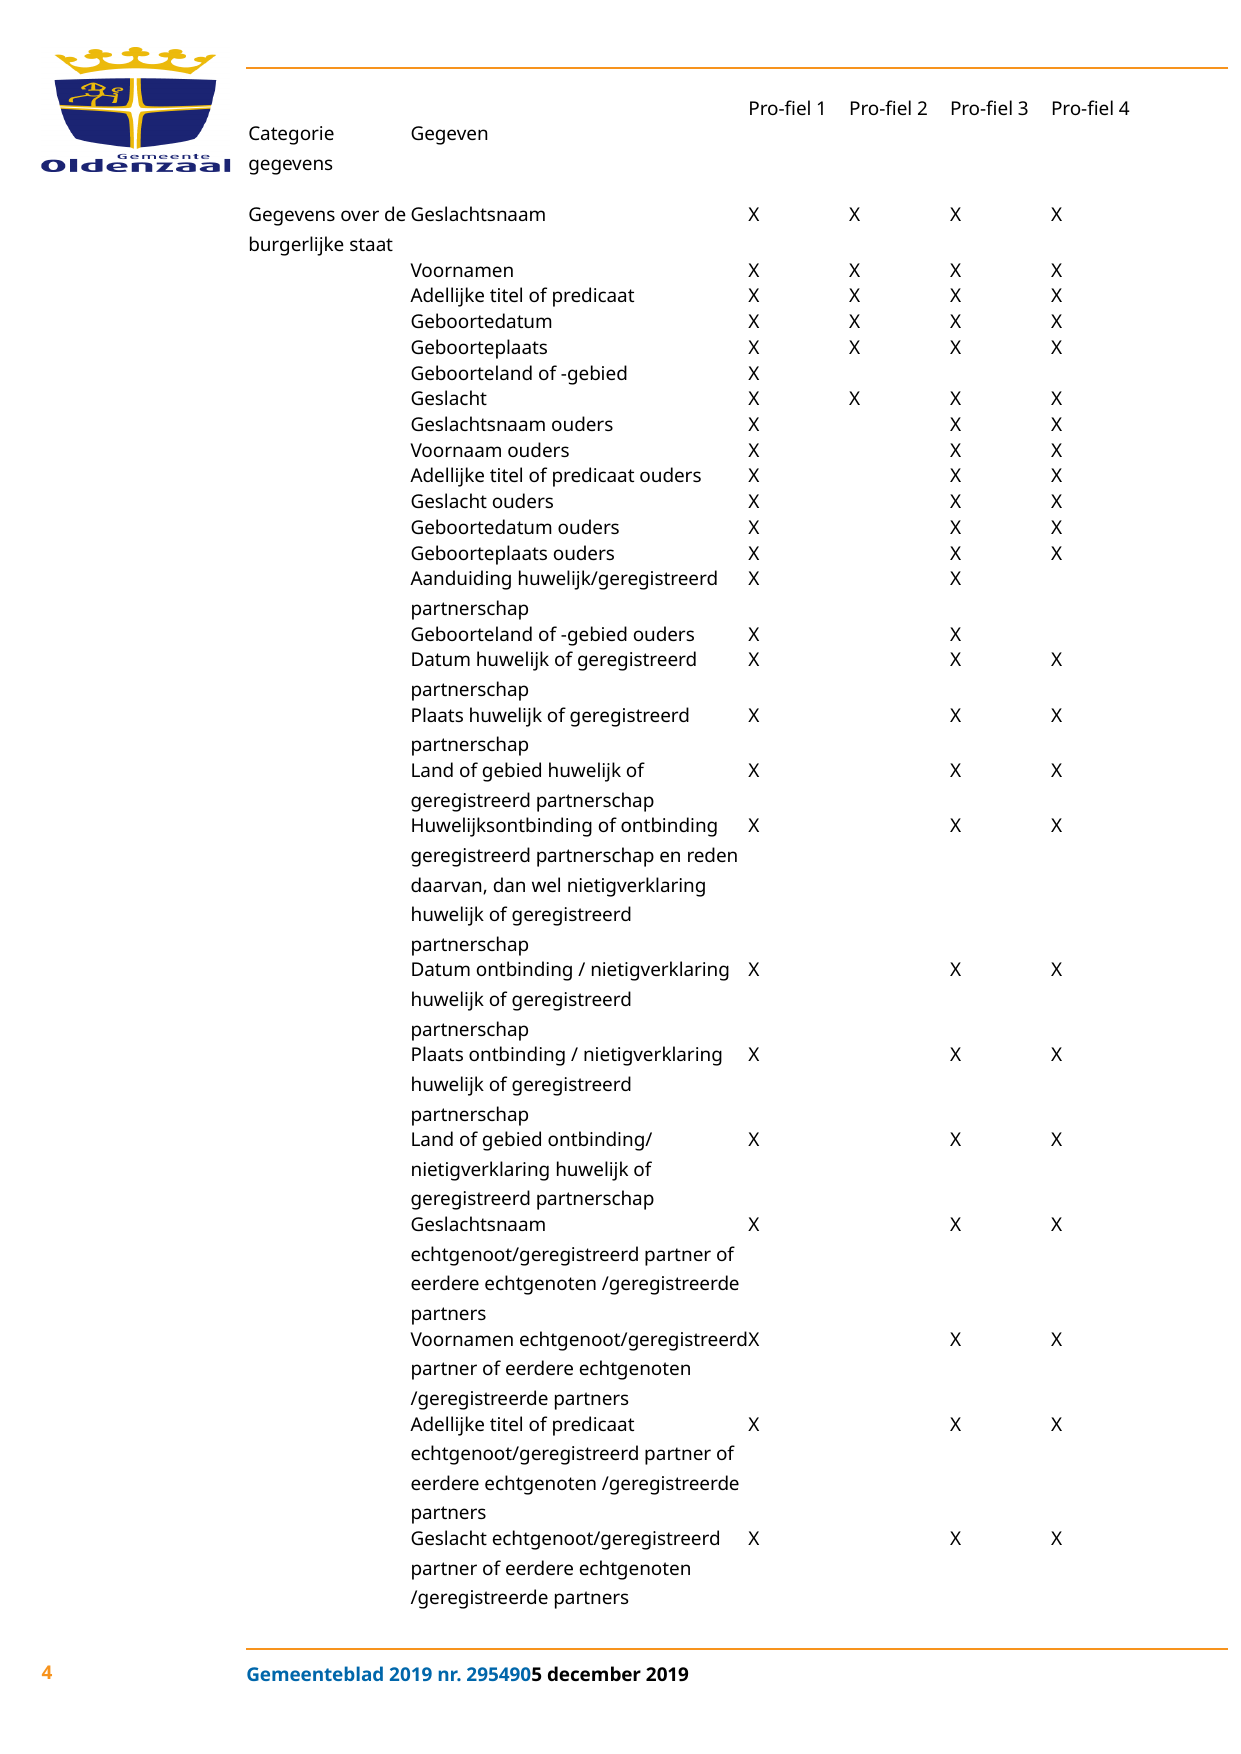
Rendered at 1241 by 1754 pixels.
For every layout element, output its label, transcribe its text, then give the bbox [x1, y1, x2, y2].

table_cell X [748, 257, 849, 283]
table_cell X [950, 813, 1051, 957]
table_cell X [748, 702, 849, 757]
table_header Pro-fiel 3 [950, 95, 1051, 121]
table_cell X [748, 514, 849, 540]
table_cell X [950, 411, 1051, 437]
table_cell Geboortedatum ouders [410, 514, 748, 540]
table_cell [849, 813, 950, 957]
table_cell [1051, 621, 1152, 647]
table_cell [248, 257, 410, 283]
table_cell X [950, 489, 1051, 514]
table_cell X [1051, 1042, 1152, 1126]
table_cell [248, 647, 410, 702]
table_cell [248, 1326, 410, 1411]
table_cell [849, 1411, 950, 1525]
table_cell [849, 1211, 950, 1326]
table_cell X [1051, 463, 1152, 488]
table_cell X [950, 283, 1051, 308]
table_cell [849, 411, 950, 437]
table_cell X [950, 757, 1051, 813]
table_cell X [950, 1326, 1051, 1411]
table_cell X [950, 463, 1051, 488]
table_cell X [849, 334, 950, 360]
table_cell X [950, 647, 1051, 702]
table_cell [849, 1126, 950, 1211]
table_cell [248, 957, 410, 1042]
table_cell Categorie gegevens [248, 121, 410, 176]
table_cell [1051, 566, 1152, 621]
table_cell X [748, 1042, 849, 1126]
table_cell X [748, 463, 849, 488]
table_header Pro-fiel 1 [748, 95, 849, 121]
table_cell [849, 1042, 950, 1126]
table_cell Geslachtsnaam echtgenoot/geregistreerd partner of eerdere echtgenoten /geregistreerde partners [410, 1211, 748, 1326]
table_cell X [1051, 334, 1152, 360]
table_cell [248, 411, 410, 437]
table_cell X [748, 1211, 849, 1326]
table_cell [248, 1042, 410, 1126]
table_cell X [950, 437, 1051, 463]
table_cell [248, 283, 410, 308]
table_cell X [1051, 202, 1152, 257]
table_cell Datum huwelijk of geregistreerd partnerschap [410, 647, 748, 702]
table_cell Land of gebied ontbinding/ nietigverklaring huwelijk of geregistreerd partnerschap [410, 1126, 748, 1211]
table_cell [248, 813, 410, 957]
table_cell X [748, 202, 849, 257]
table_cell [248, 360, 410, 386]
table_cell Geslacht echtgenoot/geregistreerd partner of eerdere echtgenoten /geregistreerde partners [410, 1525, 748, 1610]
table_header [248, 95, 410, 121]
table_cell X [849, 202, 950, 257]
table_header [410, 95, 748, 121]
table_cell Geslacht ouders [410, 489, 748, 514]
table_cell X [1051, 489, 1152, 514]
table_cell Geboorteplaats [410, 334, 748, 360]
table_cell Plaats huwelijk of geregistreerd partnerschap [410, 702, 748, 757]
table_cell X [950, 621, 1051, 647]
table_cell [849, 1326, 950, 1411]
table_cell X [950, 257, 1051, 283]
table_cell Gegeven [410, 121, 748, 176]
table_cell X [1051, 386, 1152, 411]
table_cell X [1051, 1525, 1152, 1610]
table_cell X [1051, 702, 1152, 757]
table_cell X [748, 1126, 849, 1211]
table_cell [248, 514, 410, 540]
table_cell X [1051, 757, 1152, 813]
table_cell [248, 540, 410, 566]
table_cell X [1051, 647, 1152, 702]
table_cell X [849, 308, 950, 334]
table_cell [950, 121, 1051, 176]
table_cell X [1051, 308, 1152, 334]
table_cell Geboorteland of -gebied ouders [410, 621, 748, 647]
table_cell X [1051, 1411, 1152, 1525]
table_cell [248, 1211, 410, 1326]
table_cell X [1051, 283, 1152, 308]
table_cell [410, 176, 748, 202]
table_cell [248, 437, 410, 463]
table_cell [248, 757, 410, 813]
table_cell [248, 621, 410, 647]
table_cell X [748, 957, 849, 1042]
table_cell X [748, 334, 849, 360]
table_cell X [1051, 957, 1152, 1042]
table_cell [248, 566, 410, 621]
table_cell Voornamen echtgenoot/geregistreerd partner of eerdere echtgenoten /geregistreerde partners [410, 1326, 748, 1411]
table_cell [849, 360, 950, 386]
table_cell X [950, 386, 1051, 411]
table_cell X [950, 334, 1051, 360]
table_cell X [950, 202, 1051, 257]
table_cell [248, 1126, 410, 1211]
table_cell [748, 176, 849, 202]
table_cell Gegevens over de burgerlijke staat [248, 202, 410, 257]
table_cell [849, 176, 950, 202]
table_cell X [1051, 437, 1152, 463]
table_cell Voornamen [410, 257, 748, 283]
table_cell X [950, 514, 1051, 540]
table_cell X [950, 566, 1051, 621]
table_cell X [748, 813, 849, 957]
table_cell [950, 360, 1051, 386]
table_cell Huwelijksontbinding of ontbinding geregistreerd partnerschap en reden daarvan, dan wel nietigverklaring huwelijk of geregistreerd partnerschap [410, 813, 748, 957]
table_cell X [950, 702, 1051, 757]
table_cell X [748, 283, 849, 308]
table_cell X [748, 1525, 849, 1610]
table_cell X [748, 386, 849, 411]
table_cell [1051, 121, 1152, 176]
table_cell [849, 702, 950, 757]
table_cell X [950, 1042, 1051, 1126]
table_cell [748, 121, 849, 176]
table_cell X [748, 757, 849, 813]
table_cell X [1051, 540, 1152, 566]
table_cell Datum ontbinding / nietigverklaring huwelijk of geregistreerd partnerschap [410, 957, 748, 1042]
table_cell X [1051, 514, 1152, 540]
table_cell Geslachtsnaam ouders [410, 411, 748, 437]
table_cell [849, 621, 950, 647]
table_cell X [950, 1411, 1051, 1525]
table_cell X [950, 1126, 1051, 1211]
table_cell X [950, 540, 1051, 566]
table_cell [849, 437, 950, 463]
table_cell Plaats ontbinding / nietigverklaring huwelijk of geregistreerd partnerschap [410, 1042, 748, 1126]
table_cell X [1051, 813, 1152, 957]
table_cell X [748, 1411, 849, 1525]
table_cell X [950, 957, 1051, 1042]
table_cell X [1051, 1326, 1152, 1411]
table_cell Adellijke titel of predicaat [410, 283, 748, 308]
table_cell [248, 1525, 410, 1610]
table_cell [248, 334, 410, 360]
table_cell X [1051, 411, 1152, 437]
table_header Pro-fiel 2 [849, 95, 950, 121]
table_cell [248, 463, 410, 488]
table_cell X [748, 621, 849, 647]
table_cell Land of gebied huwelijk of geregistreerd partnerschap [410, 757, 748, 813]
table_cell X [748, 540, 849, 566]
table_cell [849, 463, 950, 488]
table_cell X [748, 437, 849, 463]
table_cell X [849, 386, 950, 411]
table_cell [849, 489, 950, 514]
table_cell X [1051, 1211, 1152, 1326]
table_cell [849, 540, 950, 566]
table_cell [849, 1525, 950, 1610]
table_cell [849, 647, 950, 702]
table_cell X [748, 411, 849, 437]
table_cell [1051, 360, 1152, 386]
table_cell X [950, 308, 1051, 334]
table_cell X [950, 1525, 1051, 1610]
table_cell X [1051, 257, 1152, 283]
table_cell [950, 176, 1051, 202]
table_cell [849, 957, 950, 1042]
table_cell [248, 1411, 410, 1525]
table_cell [849, 121, 950, 176]
table_cell X [748, 566, 849, 621]
table_cell Aanduiding huwelijk/geregistreerd partnerschap [410, 566, 748, 621]
table_cell [248, 386, 410, 411]
table_cell [248, 308, 410, 334]
table_cell Geslacht [410, 386, 748, 411]
table_cell [849, 757, 950, 813]
table_header Pro-fiel 4 [1051, 95, 1152, 121]
table_cell Voornaam ouders [410, 437, 748, 463]
table_cell Adellijke titel of predicaat ouders [410, 463, 748, 488]
table_cell X [748, 647, 849, 702]
table_cell X [748, 360, 849, 386]
table_cell [248, 489, 410, 514]
table_cell X [849, 257, 950, 283]
table_cell [248, 702, 410, 757]
table_cell X [849, 283, 950, 308]
table_cell [1051, 176, 1152, 202]
table_cell [248, 176, 410, 202]
table_cell X [748, 489, 849, 514]
table_cell X [748, 1326, 849, 1411]
table_cell [849, 566, 950, 621]
table_cell Geboorteland of -gebied [410, 360, 748, 386]
table_cell Geboortedatum [410, 308, 748, 334]
table_cell X [748, 308, 849, 334]
picture [41, 47, 231, 172]
table_cell [849, 514, 950, 540]
table_cell Adellijke titel of predicaat echtgenoot/geregistreerd partner of eerdere echtgenoten /geregistreerde partners [410, 1411, 748, 1525]
table_cell X [950, 1211, 1051, 1326]
table_cell X [1051, 1126, 1152, 1211]
table_cell Geboorteplaats ouders [410, 540, 748, 566]
table_cell Geslachtsnaam [410, 202, 748, 257]
